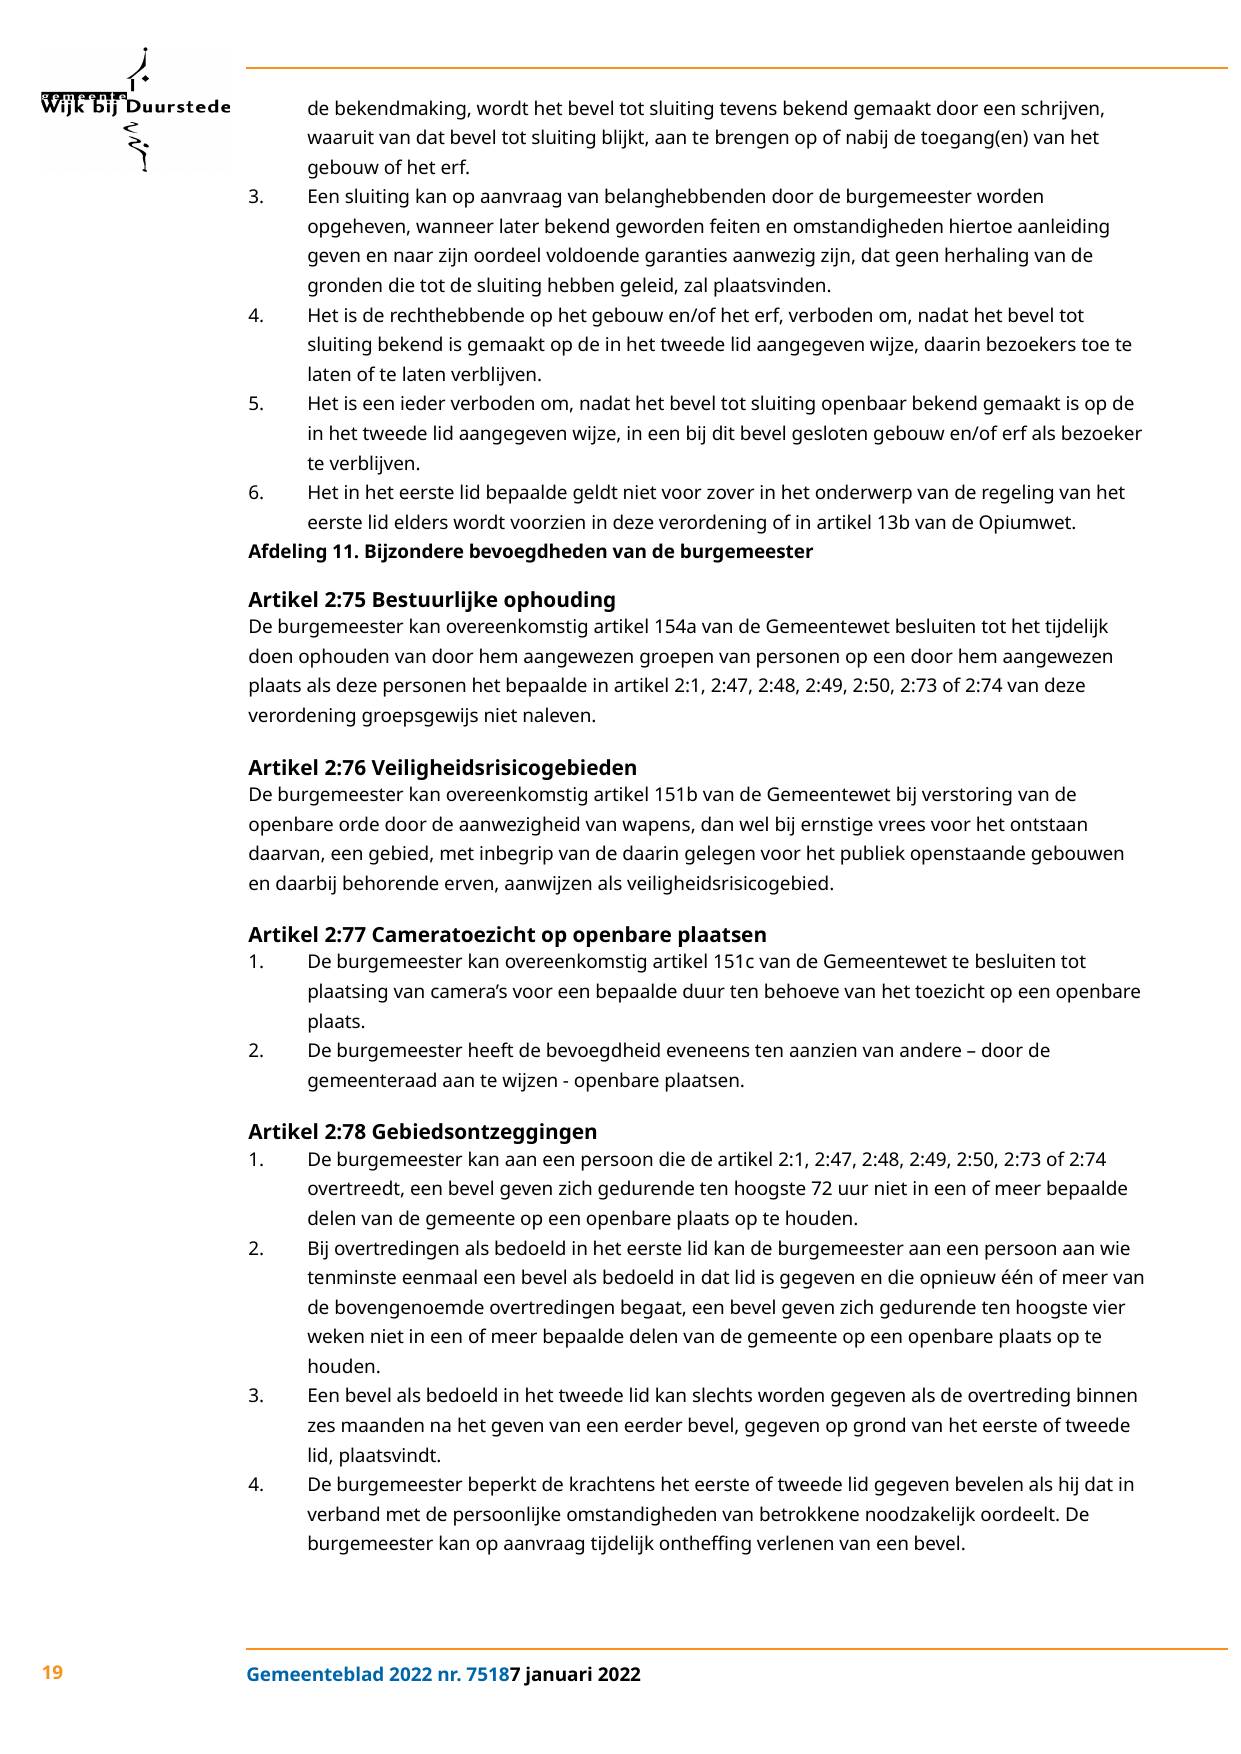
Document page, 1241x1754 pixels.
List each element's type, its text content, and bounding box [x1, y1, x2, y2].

list Het is een ieder verboden om, nadat het bevel tot sluiting openbaar bekend gemaakt is op de in het tweede lid aangegeven wijze, in een bij dit bevel gesloten gebouw en/of erf als bezoeker te verblijven. [248, 391, 1152, 476]
list Het in het eerste lid bepaalde geldt niet voor zover in het onderwerp van de regeling van het eerste lid elders wordt voorzien in deze verordening of in artikel 13b van de Opiumwet. [248, 479, 1152, 535]
list De burgemeester kan aan een persoon die de artikel 2:1, 2:47, 2:48, 2:49, 2:50, 2:73 of 2:74 overtreedt, een bevel geven zich gedurende ten hoogste 72 uur niet in een of meer bepaalde delen van de gemeente op een openbare plaats op te houden. [248, 1146, 1152, 1231]
text Artikel 2:75 Bestuurlijke ophouding [248, 585, 1152, 613]
list De burgemeester heeft de bevoegdheid eveneens ten aanzien van andere – door de gemeenteraad aan te wijzen - openbare plaatsen. [248, 1037, 1152, 1093]
text Artikel 2:77 Cameratoezicht op openbare plaatsen [248, 920, 1152, 949]
list Het is de rechthebbende op het gebouw en/of het erf, verboden om, nadat het bevel tot sluiting bekend is gemaakt op de in het tweede lid aangegeven wijze, daarin bezoekers toe te laten of te laten verblijven. [248, 302, 1152, 387]
list Een sluiting kan op aanvraag van belanghebbenden door de burgemeester worden opgeheven, wanneer later bekend geworden feiten en omstandigheden hiertoe aanleiding geven en naar zijn oordeel voldoende garanties aanwezig zijn, dat geen herhaling van de gronden die tot de sluiting hebben geleid, zal plaatsvinden. [248, 183, 1152, 298]
text De burgemeester kan overeenkomstig artikel 154a van de Gemeentewet besluiten tot het tijdelijk doen ophouden van door hem aangewezen groepen van personen op een door hem aangewezen plaats als deze personen het bepaalde in artikel 2:1, 2:47, 2:48, 2:49, 2:50, 2:73 of 2:74 van deze verordening groepsgewijs niet naleven. [248, 613, 1152, 728]
list de bekendmaking, wordt het bevel tot sluiting tevens bekend gemaakt door een schrijven, waaruit van dat bevel tot sluiting blijkt, aan te brengen op of nabij de toegang(en) van het gebouw of het erf. [248, 95, 1152, 180]
picture [41, 47, 231, 172]
text De burgemeester kan overeenkomstig artikel 151b van de Gemeentewet bij verstoring van de openbare orde door de aanwezigheid van wapens, dan wel bij ernstige vrees voor het ontstaan daarvan, een gebied, met inbegrip van de daarin gelegen voor het publiek openstaande gebouwen en daarbij behorende erven, aanwijzen als veiligheidsrisicogebied. [248, 781, 1152, 896]
list De burgemeester beperkt de krachtens het eerste of tweede lid gegeven bevelen als hij dat in verband met de persoonlijke omstandigheden van betrokkene noodzakelijk oordeelt. De burgemeester kan op aanvraag tijdelijk ontheffing verlenen van een bevel. [248, 1471, 1152, 1556]
text Artikel 2:78 Gebiedsontzeggingen [248, 1117, 1152, 1146]
list Een bevel als bedoeld in het tweede lid kan slechts worden gegeven als de overtreding binnen zes maanden na het geven van een eerder bevel, gegeven op grond van het eerste of tweede lid, plaatsvindt. [248, 1383, 1152, 1467]
list Bij overtredingen als bedoeld in het eerste lid kan de burgemeester aan een persoon aan wie tenminste eenmaal een bevel als bedoeld in dat lid is gegeven en die opnieuw één of meer van de bovengenoemde overtredingen begaat, een bevel geven zich gedurende ten hoogste vier weken niet in een of meer bepaalde delen van de gemeente op een openbare plaats op te houden. [248, 1235, 1152, 1379]
text Artikel 2:76 Veiligheidsrisicogebieden [248, 753, 1152, 781]
text Afdeling 11. Bijzondere bevoegdheden van de burgemeester [248, 538, 1152, 564]
list De burgemeester kan overeenkomstig artikel 151c van de Gemeentewet te besluiten tot plaatsing van camera’s voor een bepaalde duur ten behoeve van het toezicht op een openbare plaats. [248, 949, 1152, 1034]
